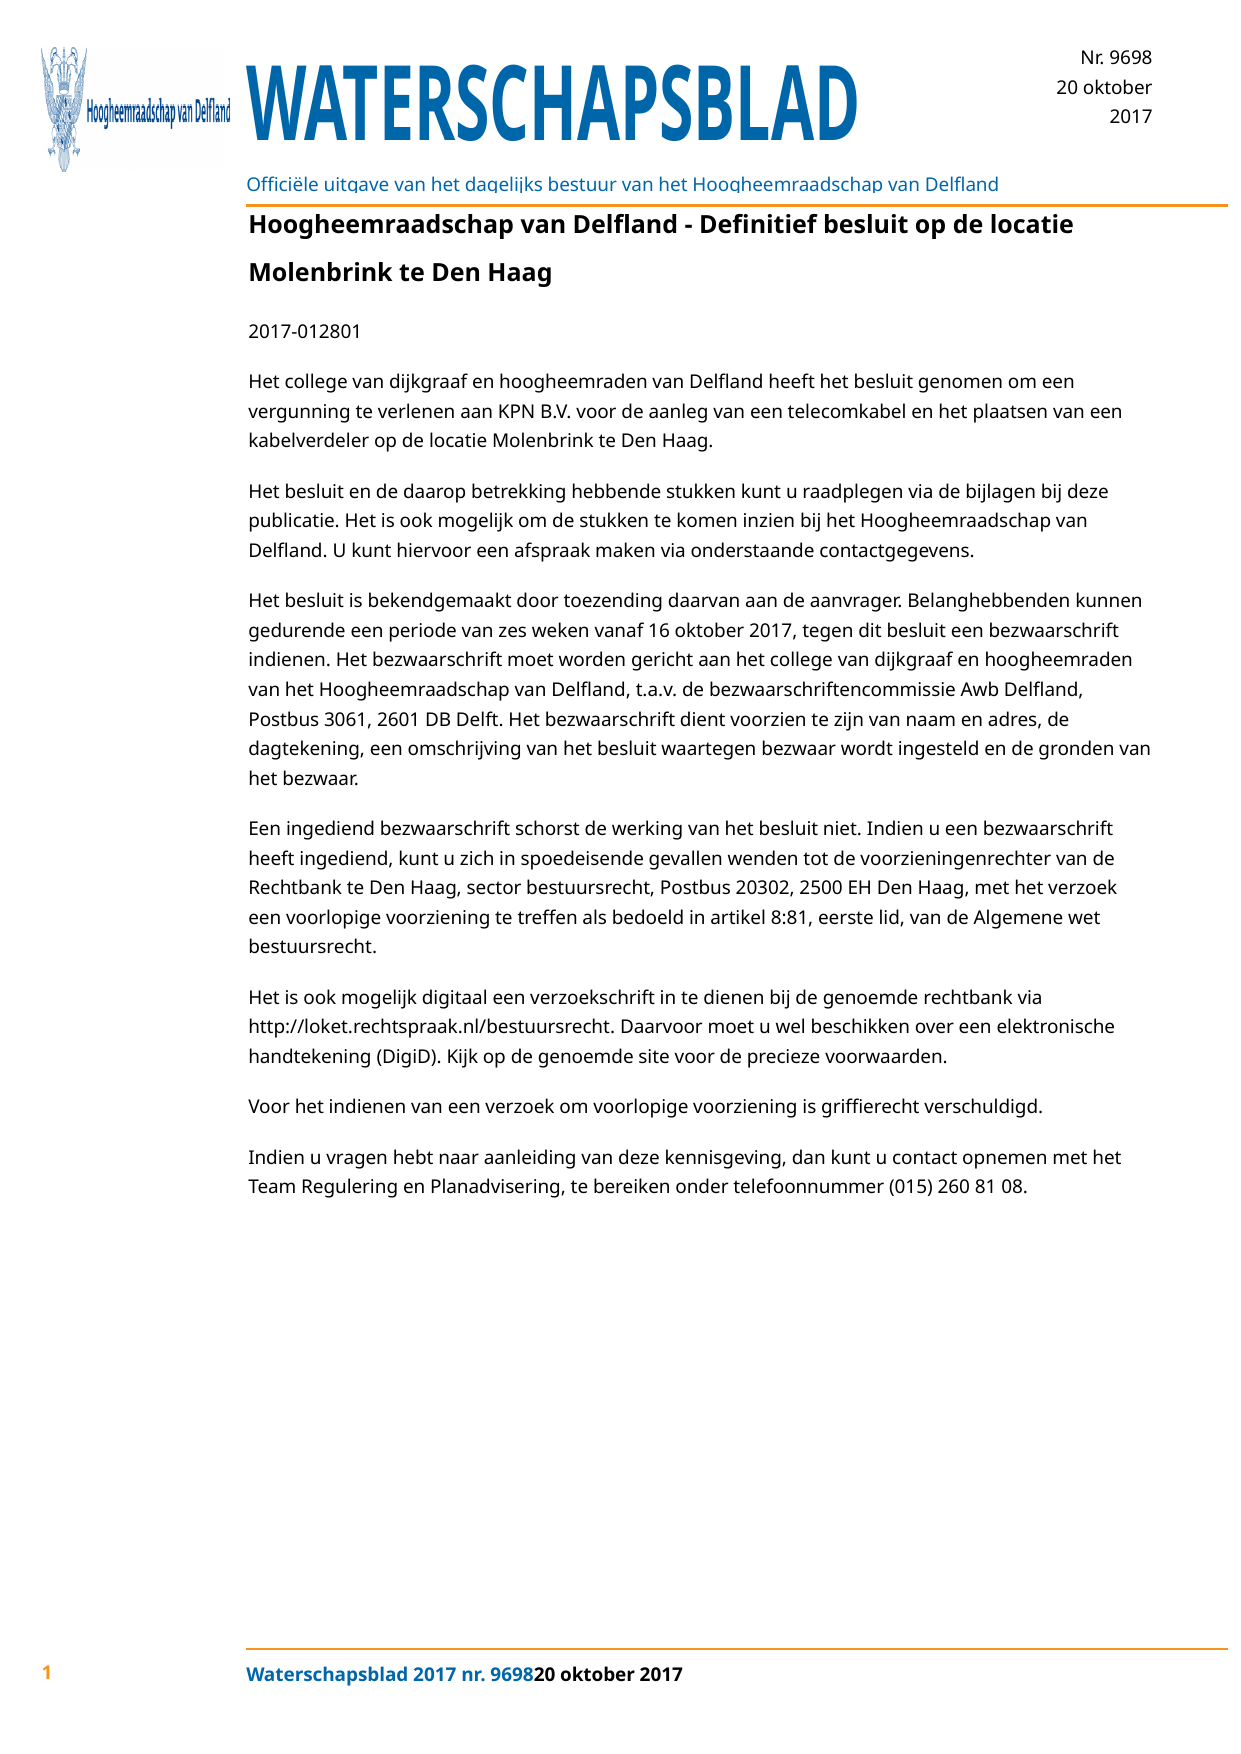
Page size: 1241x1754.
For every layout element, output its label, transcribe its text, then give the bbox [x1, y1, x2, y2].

text Het besluit en de daarop betrekking hebbende stukken kunt u raadplegen via de bijlagen bij deze publicatie. Het is ook mogelijk om de stukken te komen inzien bij het Hoogheemraadschap van Delfland. U kunt hiervoor een afspraak maken via onderstaande contactgegevens. [248, 478, 1152, 563]
text Voor het indienen van een verzoek om voorlopige voorziening is griffierecht verschuldigd. [248, 1094, 1152, 1119]
text Het besluit is bekendgemaakt door toezending daarvan aan de aanvrager. Belanghebbenden kunnen gedurende een periode van zes weken vanaf 16 oktober 2017, tegen dit besluit een bezwaarschrift indienen. Het bezwaarschrift moet worden gericht aan het college van dijkgraaf en hoogheemraden van het Hoogheemraadschap van Delfland, t.a.v. de bezwaarschriftencommissie Awb Delfland, Postbus 3061, 2601 DB Delft. Het bezwaarschrift dient voorzien te zijn van naam en adres, de dagtekening, een omschrijving van het besluit waartegen bezwaar wordt ingesteld en de gronden van het bezwaar. [248, 587, 1152, 791]
text 2017-012801 [248, 318, 1152, 344]
text Het college van dijkgraaf en hoogheemraden van Delfland heeft het besluit genomen om een vergunning te verlenen aan KPN B.V. voor de aanleg van een telecomkabel en het plaatsen van een kabelverdeler op de locatie Molenbrink te Den Haag. [248, 368, 1152, 453]
text Een ingediend bezwaarschrift schorst de werking van het besluit niet. Indien u een bezwaarschrift heeft ingediend, kunt u zich in spoedeisende gevallen wenden tot de voorzieningenrechter van de Rechtbank te Den Haag, sector bestuursrecht, Postbus 20302, 2500 EH Den Haag, met het verzoek een voorlopige voorziening te treffen als bedoeld in artikel 8:81, eerste lid, van de Algemene wet bestuursrecht. [248, 815, 1152, 959]
text Hoogheemraadschap van Delfland - Definitief besluit op de locatie Molenbrink te Den Haag [248, 207, 1152, 288]
text Indien u vragen hebt naar aanleiding van deze kennisgeving, dan kunt u contact opnemen met het Team Regulering en Planadvisering, te bereiken onder telefoonnummer (015) 260 81 08. [248, 1144, 1152, 1199]
picture [41, 47, 231, 172]
text Het is ook mogelijk digitaal een verzoekschrift in te dienen bij de genoemde rechtbank via http://loket.rechtspraak.nl/bestuursrecht. Daarvoor moet u wel beschikken over een elektronische handtekening (DigiD). Kijk op de genoemde site voor de precieze voorwaarden. [248, 984, 1152, 1069]
